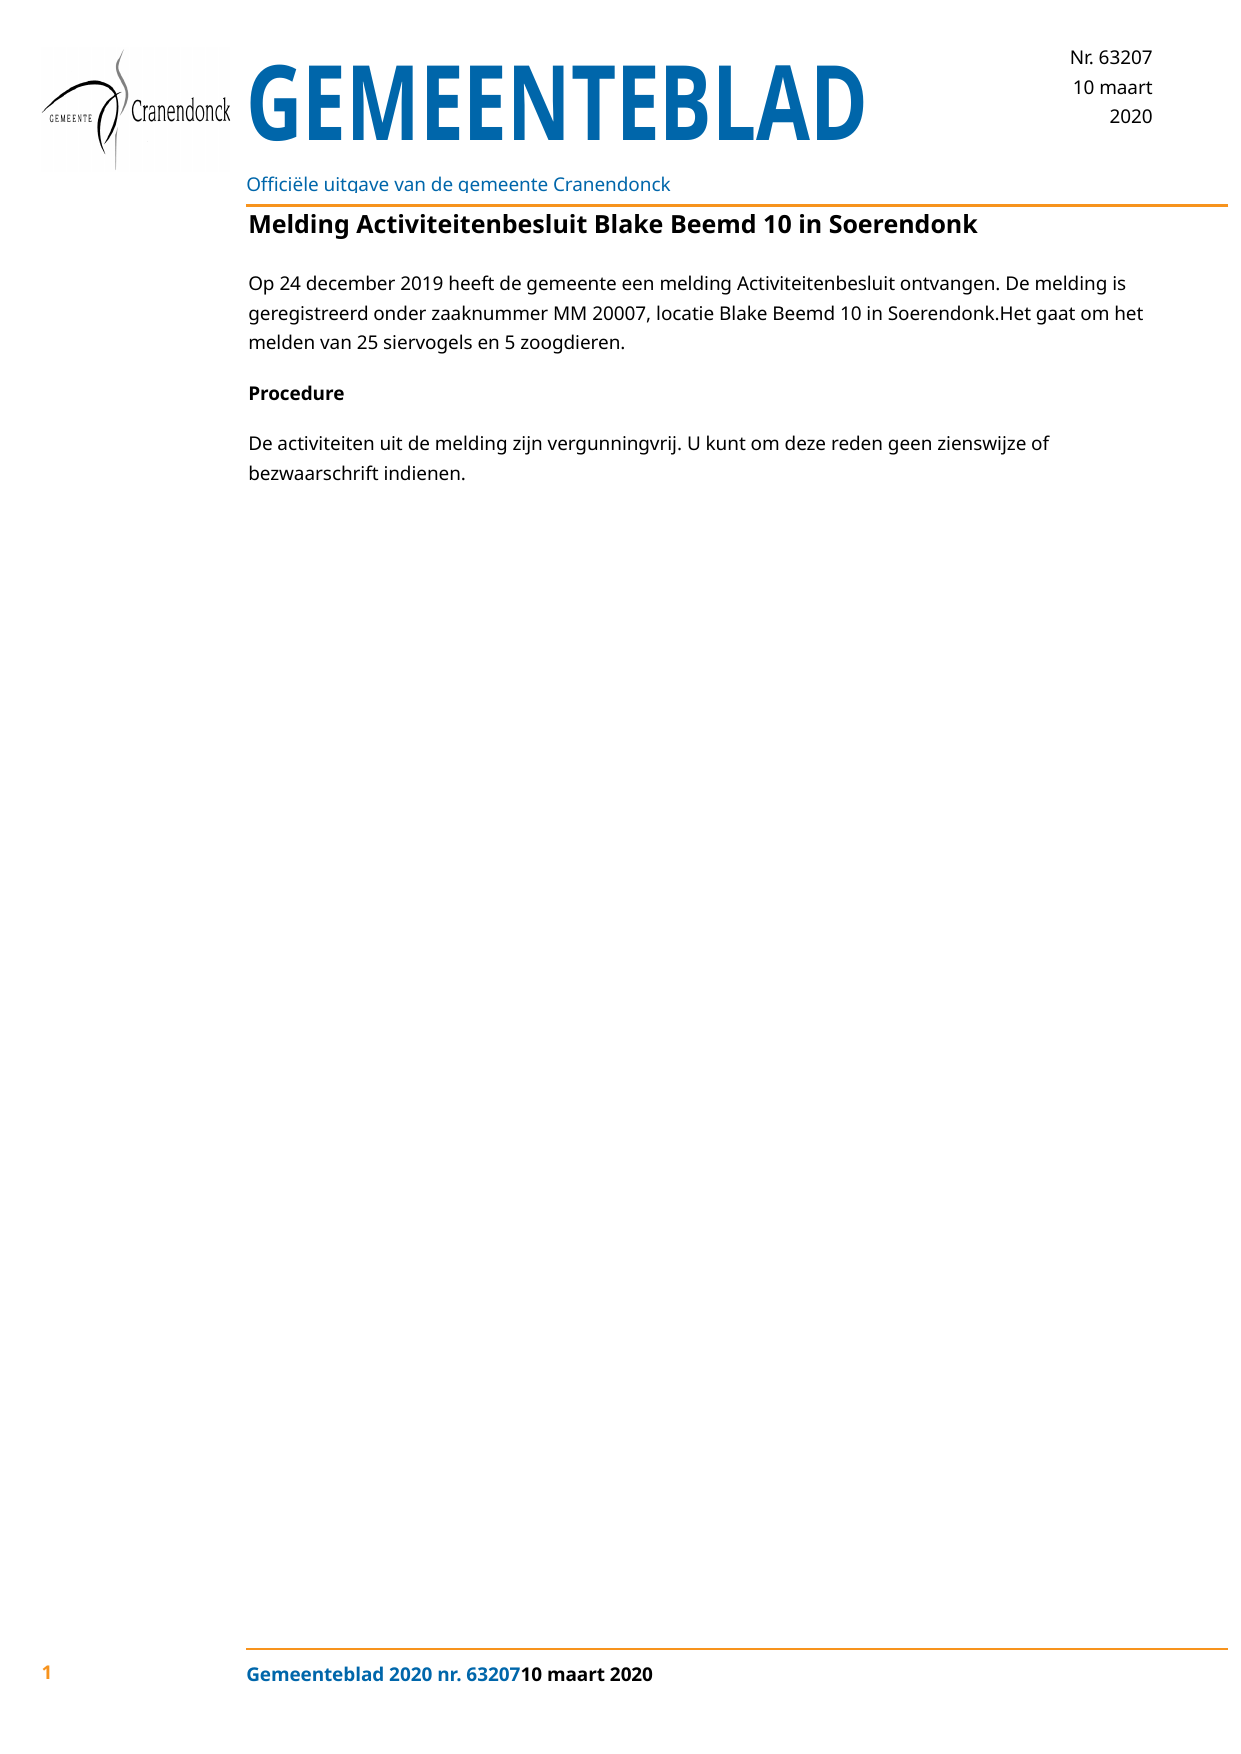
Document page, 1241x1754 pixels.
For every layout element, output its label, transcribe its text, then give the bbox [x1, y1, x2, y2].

text Procedure [248, 380, 1152, 406]
text Melding Activiteitenbesluit Blake Beemd 10 in Soerendonk [248, 207, 1152, 241]
text De activiteiten uit de melding zijn vergunningvrij. U kunt om deze reden geen zienswijze of bezwaarschrift indienen. [248, 430, 1152, 486]
text Op 24 december 2019 heeft de gemeente een melding Activiteitenbesluit ontvangen. De melding is geregistreerd onder zaaknummer MM 20007, locatie Blake Beemd 10 in Soerendonk.Het gaat om het melden van 25 siervogels en 5 zoogdieren. [248, 270, 1152, 355]
picture [41, 47, 231, 172]
